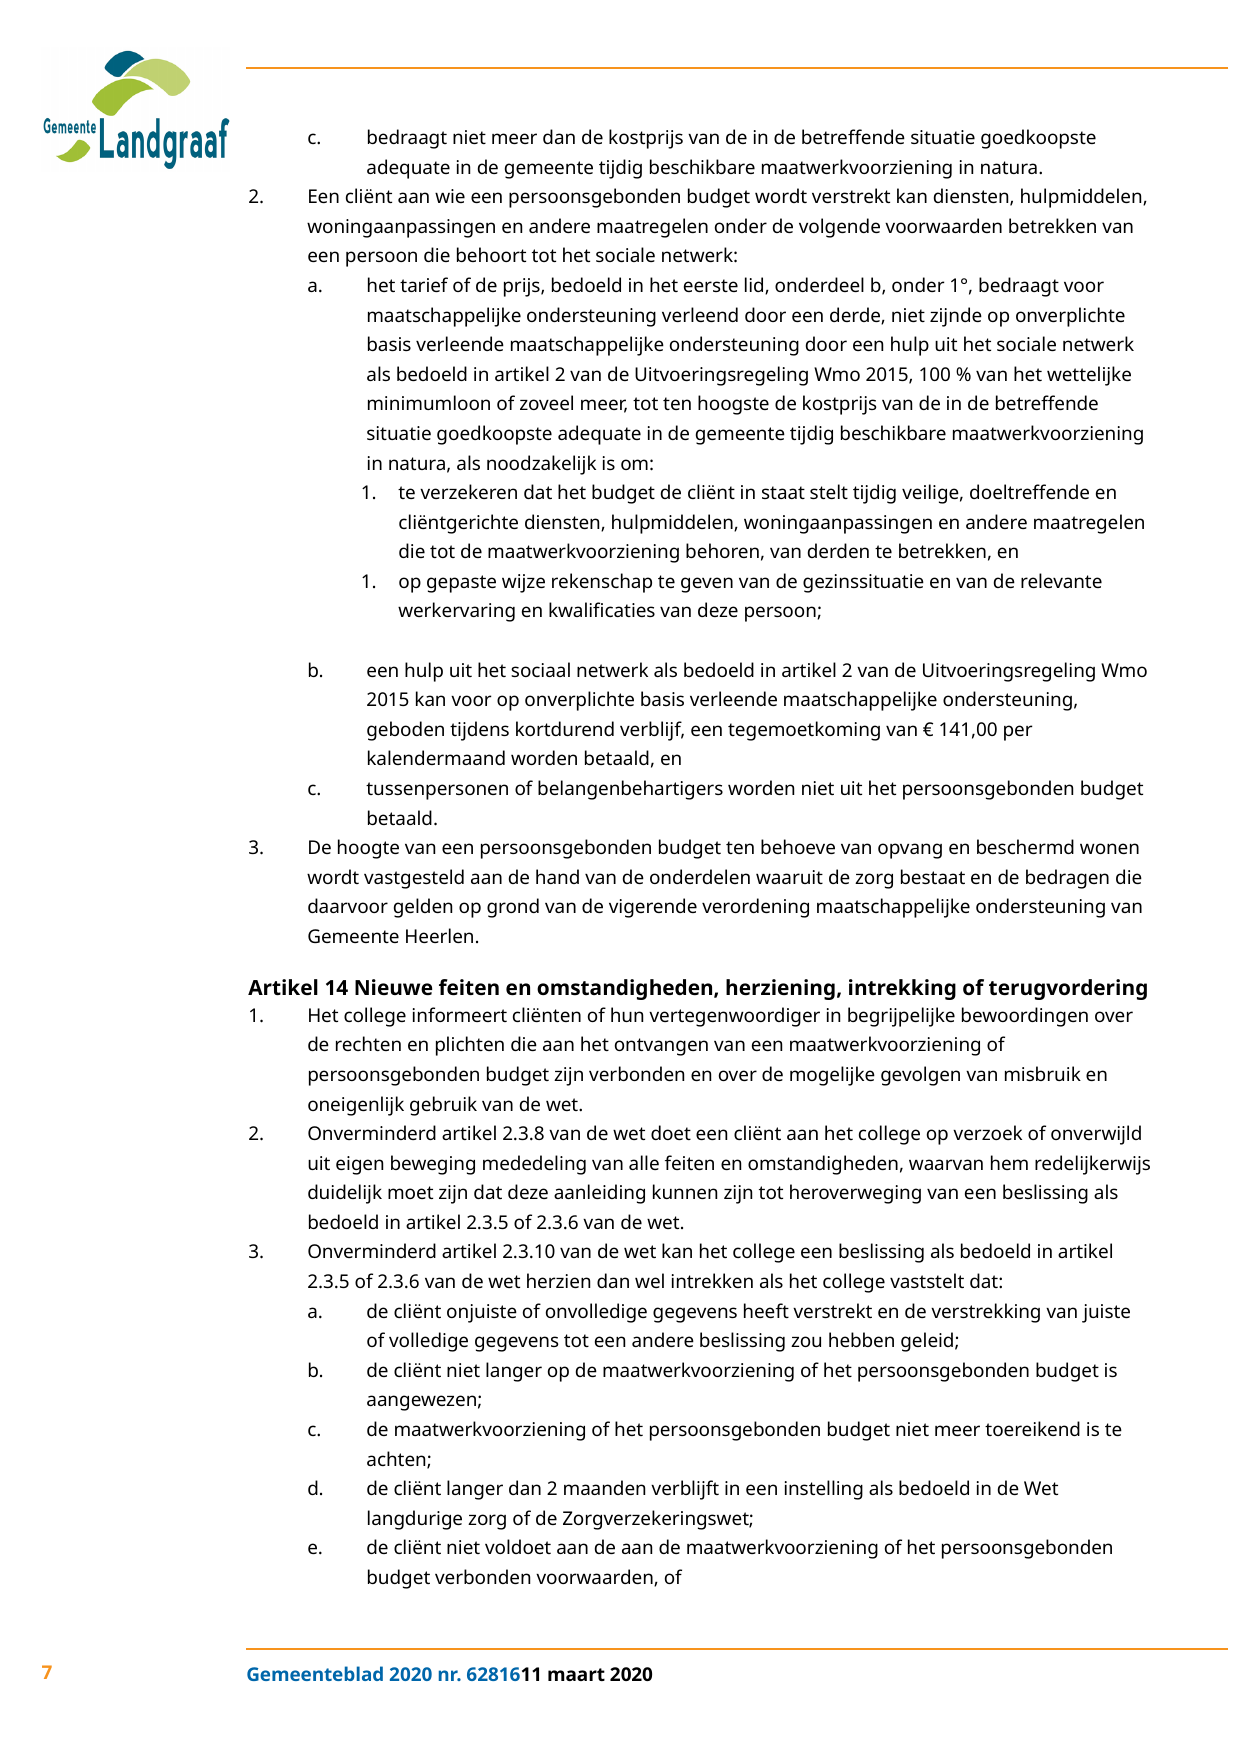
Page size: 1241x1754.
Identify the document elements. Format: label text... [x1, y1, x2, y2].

list de maatwerkvoorziening of het persoonsgebonden budget niet meer toereikend is te achten; [307, 1416, 1152, 1471]
list de cliënt niet langer op de maatwerkvoorziening of het persoonsgebonden budget is aangewezen; [307, 1357, 1152, 1412]
list Een cliënt aan wie een persoonsgebonden budget wordt verstrekt kan diensten, hulpmiddelen, woningaanpassingen en andere maatregelen onder de volgende voorwaarden betrekken van een persoon die behoort tot het sociale netwerk: [248, 183, 1152, 268]
list te verzekeren dat het budget de cliënt in staat stelt tijdig veilige, doeltreffende en cliëntgerichte diensten, hulpmiddelen, woningaanpassingen en andere maatregelen die tot de maatwerkvoorziening behoren, van derden te betrekken, en [361, 479, 1152, 564]
list bedraagt niet meer dan de kostprijs van de in de betreffende situatie goedkoopste adequate in de gemeente tijdig beschikbare maatwerkvoorziening in natura. [307, 124, 1152, 180]
list de cliënt langer dan 2 maanden verblijft in een instelling als bedoeld in de Wet langdurige zorg of de Zorgverzekeringswet; [307, 1475, 1152, 1531]
list Onverminderd artikel 2.3.10 van de wet kan het college een beslissing als bedoeld in artikel 2.3.5 of 2.3.6 van de wet herzien dan wel intrekken als het college vaststelt dat: [248, 1239, 1152, 1294]
list tussenpersonen of belangenbehartigers worden niet uit het persoonsgebonden budget betaald. [307, 775, 1152, 831]
list een hulp uit het sociaal netwerk als bedoeld in artikel 2 van de Uitvoeringsregeling Wmo 2015 kan voor op onverplichte basis verleende maatschappelijke ondersteuning, geboden tijdens kortdurend verblijf, een tegemoetkoming van € 141,00 per kalendermaand worden betaald, en [307, 657, 1152, 771]
list de cliënt onjuiste of onvolledige gegevens heeft verstrekt en de verstrekking van juiste of volledige gegevens tot een andere beslissing zou hebben geleid; [307, 1298, 1152, 1353]
list De hoogte van een persoonsgebonden budget ten behoeve van opvang en beschermd wonen wordt vastgesteld aan de hand van de onderdelen waaruit de zorg bestaat en de bedragen die daarvoor gelden op grond van de vigerende verordening maatschappelijke ondersteuning van Gemeente Heerlen. [248, 834, 1152, 949]
list Onverminderd artikel 2.3.8 van de wet doet een cliënt aan het college op verzoek of onverwijld uit eigen beweging mededeling van alle feiten en omstandigheden, waarvan hem redelijkerwijs duidelijk moet zijn dat deze aanleiding kunnen zijn tot heroverweging van een beslissing als bedoeld in artikel 2.3.5 of 2.3.6 van de wet. [248, 1120, 1152, 1235]
list het tarief of de prijs, bedoeld in het eerste lid, onderdeel b, onder 1°, bedraagt voor maatschappelijke ondersteuning verleend door een derde, niet zijnde op onverplichte basis verleende maatschappelijke ondersteuning door een hulp uit het sociale netwerk als bedoeld in artikel 2 van de Uitvoeringsregeling Wmo 2015, 100 % van het wettelijke minimumloon of zoveel meer, tot ten hoogste de kostprijs van de in de betreffende situatie goedkoopste adequate in de gemeente tijdig beschikbare maatwerkvoorziening in natura, als noodzakelijk is om: [307, 272, 1152, 476]
list Het college informeert cliënten of hun vertegenwoordiger in begrijpelijke bewoordingen over de rechten en plichten die aan het ontvangen van een maatwerkvoorziening of persoonsgebonden budget zijn verbonden en over de mogelijke gevolgen van misbruik en oneigenlijk gebruik van de wet. [248, 1002, 1152, 1116]
text Artikel 14 Nieuwe feiten en omstandigheden, herziening, intrekking of terugvordering [248, 973, 1152, 1002]
list de cliënt niet voldoet aan de aan de maatwerkvoorziening of het persoonsgebonden budget verbonden voorwaarden, of [307, 1534, 1152, 1590]
picture [41, 47, 231, 172]
list op gepaste wijze rekenschap te geven van de gezinssituatie en van de relevante werkervaring en kwalificaties van deze persoon; [361, 568, 1152, 623]
